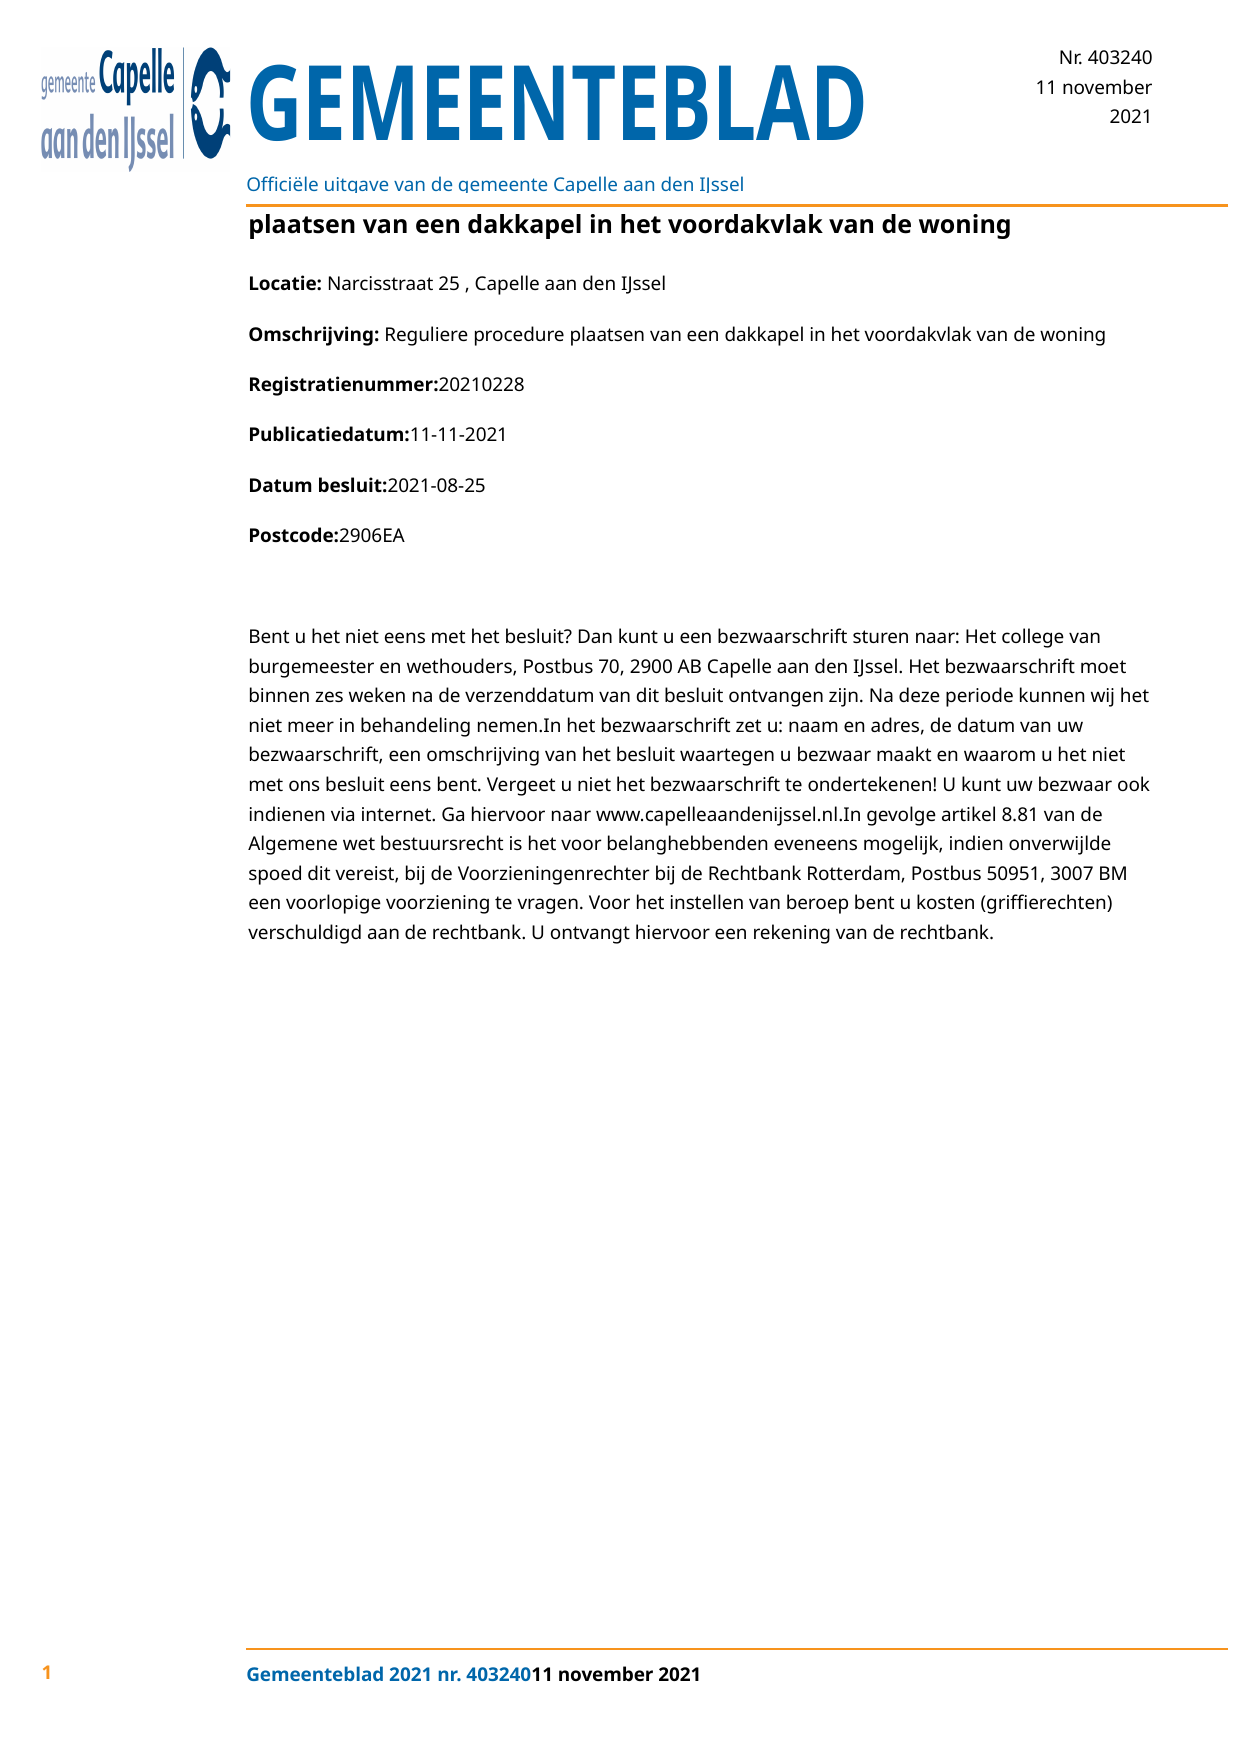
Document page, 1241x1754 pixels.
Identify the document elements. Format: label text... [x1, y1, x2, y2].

text Locatie: Narcisstraat 25 , Capelle aan den IJssel [248, 270, 1152, 296]
text plaatsen van een dakkapel in het voordakvlak van de woning [248, 207, 1152, 241]
text Publicatiedatum:11-11-2021 [248, 422, 1152, 447]
text Registratienummer:20210228 [248, 371, 1152, 397]
text Omschrijving: Reguliere procedure plaatsen van een dakkapel in het voordakvlak van de woning [248, 321, 1152, 346]
text Bent u het niet eens met het besluit? Dan kunt u een bezwaarschrift sturen naar: Het college van burgemeester en wethouders, Postbus 70, 2900 AB Capelle aan den IJssel. Het bezwaarschrift moet binnen zes weken na de verzenddatum van dit besluit ontvangen zijn. Na deze periode kunnen wij het niet meer in behandeling nemen.In het bezwaarschrift zet u: naam en adres, de datum van uw bezwaarschrift, een omschrijving van het besluit waartegen u bezwaar maakt en waarom u het niet met ons besluit eens bent. Vergeet u niet het bezwaarschrift te ondertekenen! U kunt uw bezwaar ook indienen via internet. Ga hiervoor naar www.capelleaandenijssel.nl.In gevolge artikel 8.81 van de Algemene wet bestuursrecht is het voor belanghebbenden eveneens mogelijk, indien onverwijlde spoed dit vereist, bij de Voorzieningenrechter bij de Rechtbank Rotterdam, Postbus 50951, 3007 BM een voorlopige voorziening te vragen. Voor het instellen van beroep bent u kosten (griffierechten) verschuldigd aan de rechtbank. U ontvangt hiervoor een rekening van de rechtbank. [248, 623, 1152, 945]
text Postcode:2906EA [248, 522, 1152, 548]
picture [41, 47, 231, 172]
text Datum besluit:2021-08-25 [248, 472, 1152, 498]
